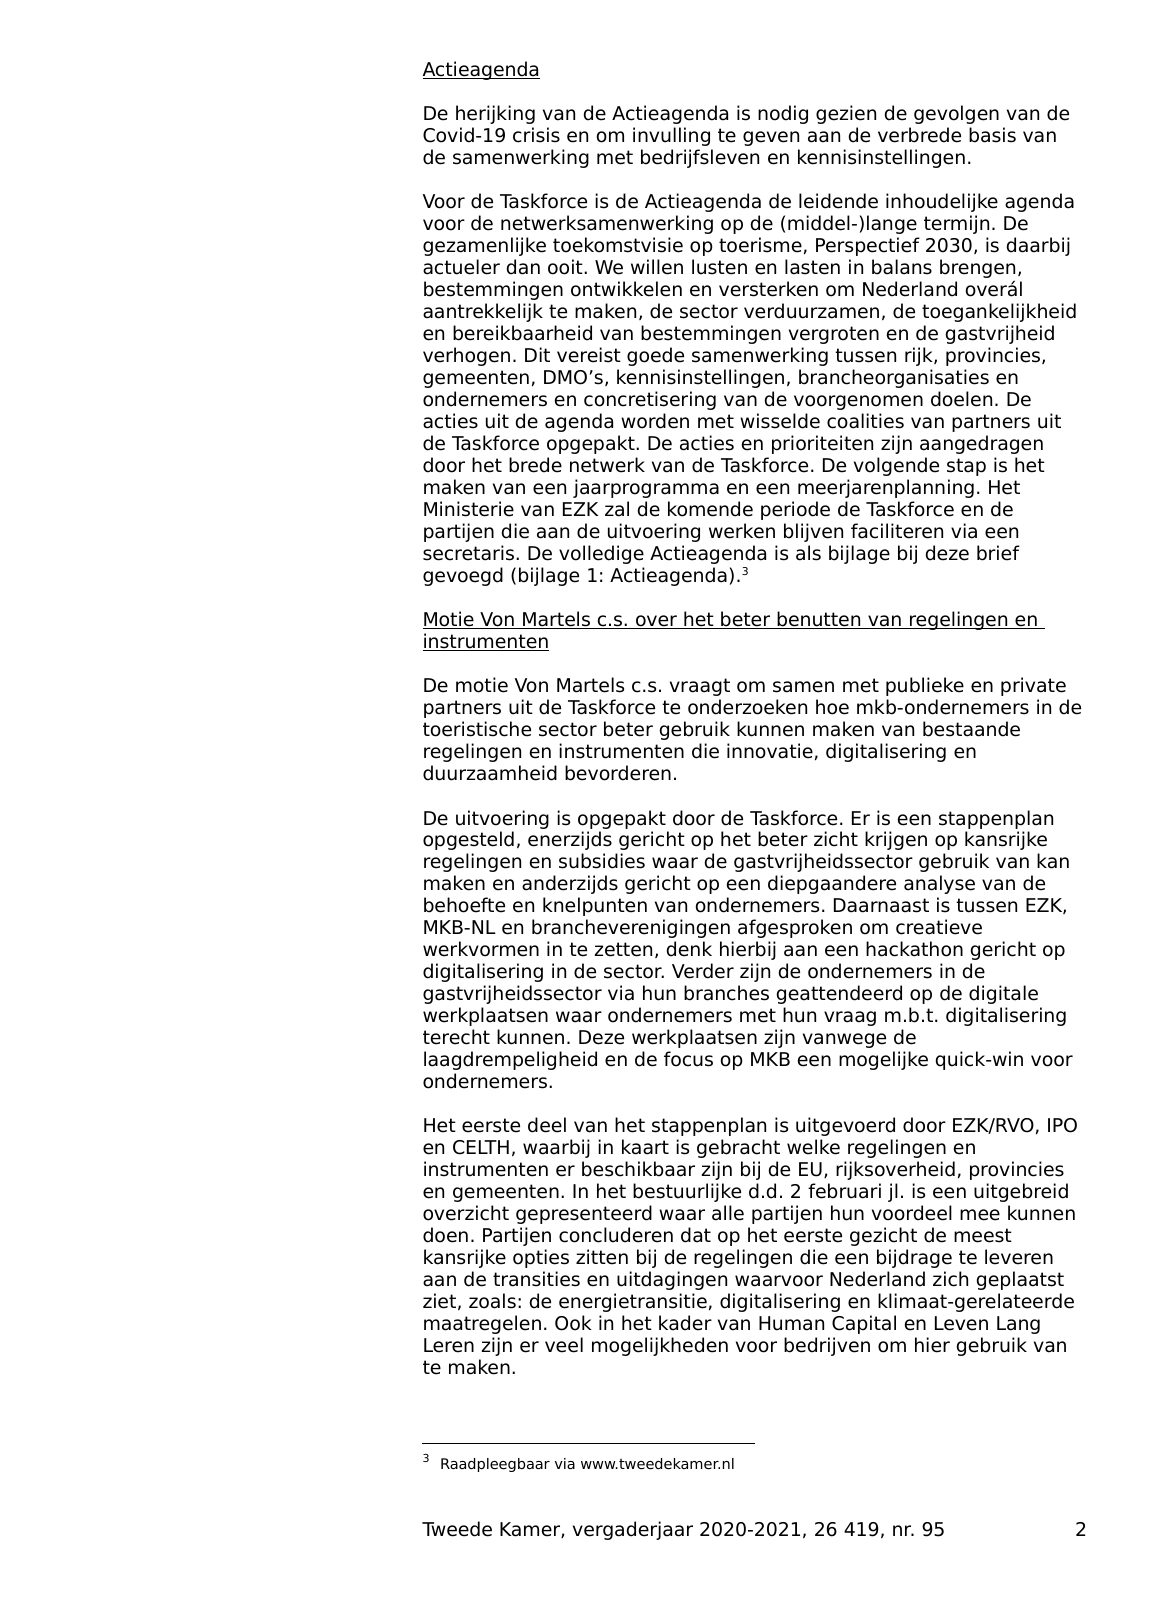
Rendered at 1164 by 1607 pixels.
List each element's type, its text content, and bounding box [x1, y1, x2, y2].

text De uitvoering is opgepakt door de Taskforce. Er is een stappenplan opgesteld, enerzijds gericht op het beter zicht krijgen op kansrijke regelingen en subsidies waar de gastvrijheidssector gebruik van kan maken en anderzijds gericht op een diepgaandere analyse van de behoefte en knelpunten van ondernemers. Daarnaast is tussen EZK, MKB-NL en brancheverenigingen afgesproken om creatieve werkvormen in te zetten, denk hierbij aan een hackathon gericht op digitalisering in de sector. Verder zijn de ondernemers in de gastvrijheidssector via hun branches geattendeerd op de digitale werkplaatsen waar ondernemers met hun vraag m.b.t. digitalisering terecht kunnen. Deze werkplaatsen zijn vanwege de laagdrempeligheid en de focus op MKB een mogelijke quick-win voor ondernemers. [422, 807, 1087, 1093]
text Voor de Taskforce is de Actieagenda de leidende inhoudelijke agenda voor de netwerksamenwerking op de (middel-)lange termijn. De gezamenlijke toekomstvisie op toerisme, Perspectief 2030, is daarbij actueler dan ooit. We willen lusten en lasten in balans brengen, bestemmingen ontwikkelen en versterken om Nederland overál aantrekkelijk te maken, de sector verduurzamen, de toegankelijkheid en bereikbaarheid van bestemmingen vergroten en de gastvrijheid verhogen. Dit vereist goede samenwerking tussen rijk, provincies, gemeenten, DMO’s, kennisinstellingen, brancheorganisaties en ondernemers en concretisering van de voorgenomen doelen. De acties uit de agenda worden met wisselde coalities van partners uit de Taskforce opgepakt. De acties en prioriteiten zijn aangedragen door het brede netwerk van de Taskforce. De volgende stap is het maken van een jaarprogramma en een meerjarenplanning. Het Ministerie van EZK zal de komende periode de Taskforce en de partijen die aan de uitvoering werken blijven faciliteren via een secretaris. De volledige Actieagenda is als bijlage bij deze brief gevoegd (bijlage 1: Actieagenda). [422, 191, 1087, 587]
subtitle Actieagenda [422, 59, 1087, 81]
subtitle Motie Von Martels c.s. over het beter benutten van regelingen en instrumenten [422, 609, 1087, 653]
text De herijking van de Actieagenda is nodig gezien de gevolgen van de Covid-19 crisis en om invulling te geven aan de verbrede basis van de samenwerking met bedrijfsleven en kennisinstellingen. [422, 103, 1087, 169]
text De motie Von Martels c.s. vraagt om samen met publieke en private partners uit de Taskforce te onderzoeken hoe mkb-ondernemers in de toeristische sector beter gebruik kunnen maken van bestaande regelingen en instrumenten die innovatie, digitalisering en duurzaamheid bevorderen. [422, 675, 1087, 785]
text Raadpleegbaar via www.tweedekamer.nl [422, 1452, 1087, 1474]
text Het eerste deel van het stappenplan is uitgevoerd door EZK/RVO, IPO en CELTH, waarbij in kaart is gebracht welke regelingen en instrumenten er beschikbaar zijn bij de EU, rijksoverheid, provincies en gemeenten. In het bestuurlijke d.d. 2 februari jl. is een uitgebreid overzicht gepresenteerd waar alle partijen hun voordeel mee kunnen doen. Partijen concluderen dat op het eerste gezicht de meest kansrijke opties zitten bij de regelingen die een bijdrage te leveren aan de transities en uitdagingen waarvoor Nederland zich geplaatst ziet, zoals: de energietransitie, digitalisering en klimaat-gerelateerde maatregelen. Ook in het kader van Human Capital en Leven Lang Leren zijn er veel mogelijkheden voor bedrijven om hier gebruik van te maken. [422, 1115, 1087, 1379]
